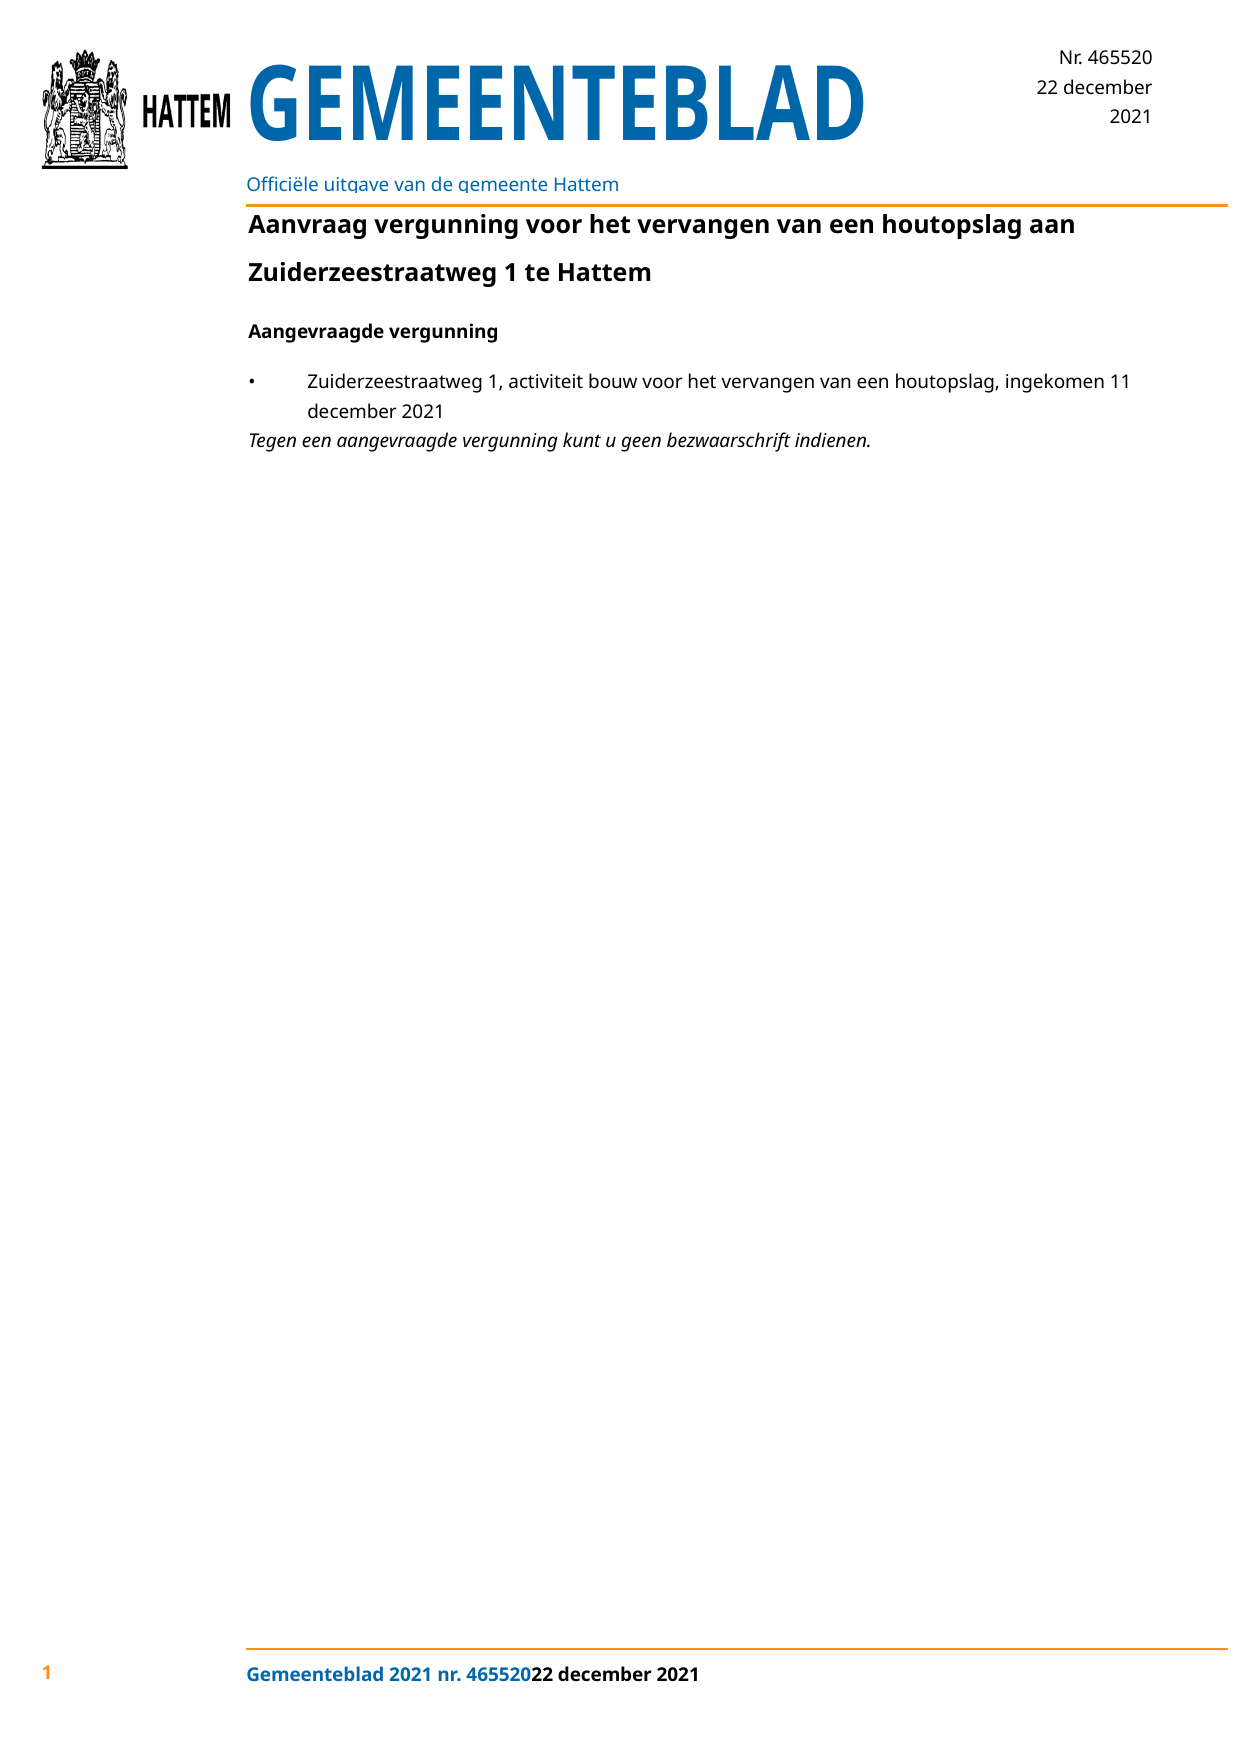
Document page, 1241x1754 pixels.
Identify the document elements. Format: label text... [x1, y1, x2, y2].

text Aangevraagde vergunning [248, 318, 1152, 344]
picture [41, 47, 231, 172]
list Zuiderzeestraatweg 1, activiteit bouw voor het vervangen van een houtopslag, ingekomen 11 december 2021 [248, 368, 1152, 424]
text Tegen een aangevraagde vergunning kunt u geen bezwaarschrift indienen. [248, 427, 1152, 453]
text Aanvraag vergunning voor het vervangen van een houtopslag aan Zuiderzeestraatweg 1 te Hattem [248, 207, 1152, 288]
